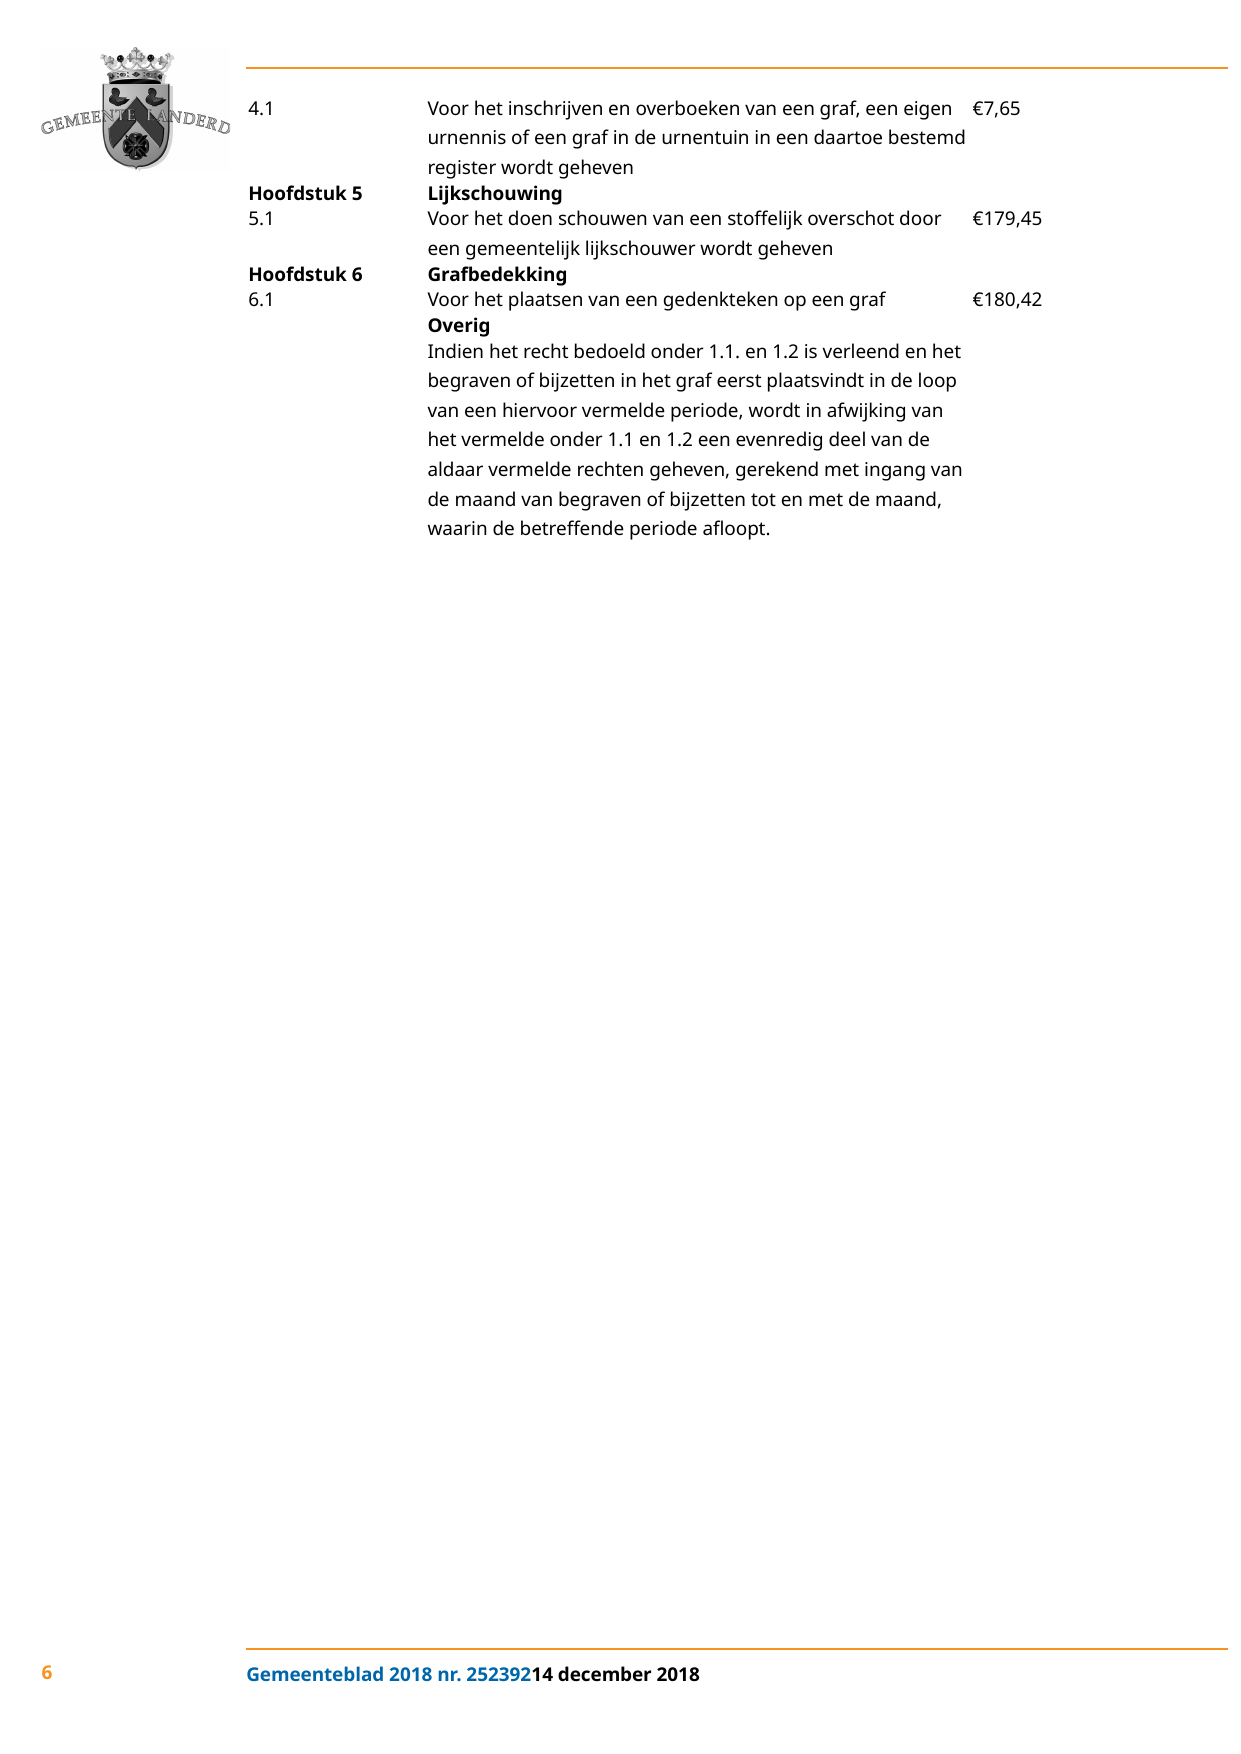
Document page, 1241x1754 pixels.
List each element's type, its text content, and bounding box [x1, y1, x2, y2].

table_cell [248, 312, 427, 338]
table_cell Voor het inschrijven en overboeken van een graf, een eigen urnennis of een graf in de urnentuin in een daartoe bestemd register wordt geheven [427, 95, 972, 180]
table_cell [248, 338, 427, 541]
table_cell Lijkschouwing [427, 180, 972, 205]
table_cell [973, 261, 1152, 286]
table_cell [973, 338, 1152, 541]
table_cell 6.1 [248, 286, 427, 312]
table_cell Hoofdstuk 5 [248, 180, 427, 205]
table_cell Voor het doen schouwen van een stoffelijk overschot door een gemeentelijk lijkschouwer wordt geheven [427, 205, 972, 261]
table_cell Hoofdstuk 6 [248, 261, 427, 286]
table_cell [973, 312, 1152, 338]
table_cell Voor het plaatsen van een gedenkteken op een graf [427, 286, 972, 312]
table_cell 4.1 [248, 95, 427, 180]
table_cell 5.1 [248, 205, 427, 261]
table_cell [973, 180, 1152, 205]
table_cell Grafbedekking [427, 261, 972, 286]
table_cell €179,45 [973, 205, 1152, 261]
table_cell Overig [427, 312, 972, 338]
table_cell Indien het recht bedoeld onder 1.1. en 1.2 is verleend en het begraven of bijzetten in het graf eerst plaatsvindt in de loop van een hiervoor vermelde periode, wordt in afwijking van het vermelde onder 1.1 en 1.2 een evenredig deel van de aldaar vermelde rechten geheven, gerekend met ingang van de maand van begraven of bijzetten tot en met de maand, waarin de betreffende periode afloopt. [427, 338, 972, 541]
table_cell €180,42 [973, 286, 1152, 312]
picture [41, 47, 231, 172]
table_cell €7,65 [973, 95, 1152, 180]
